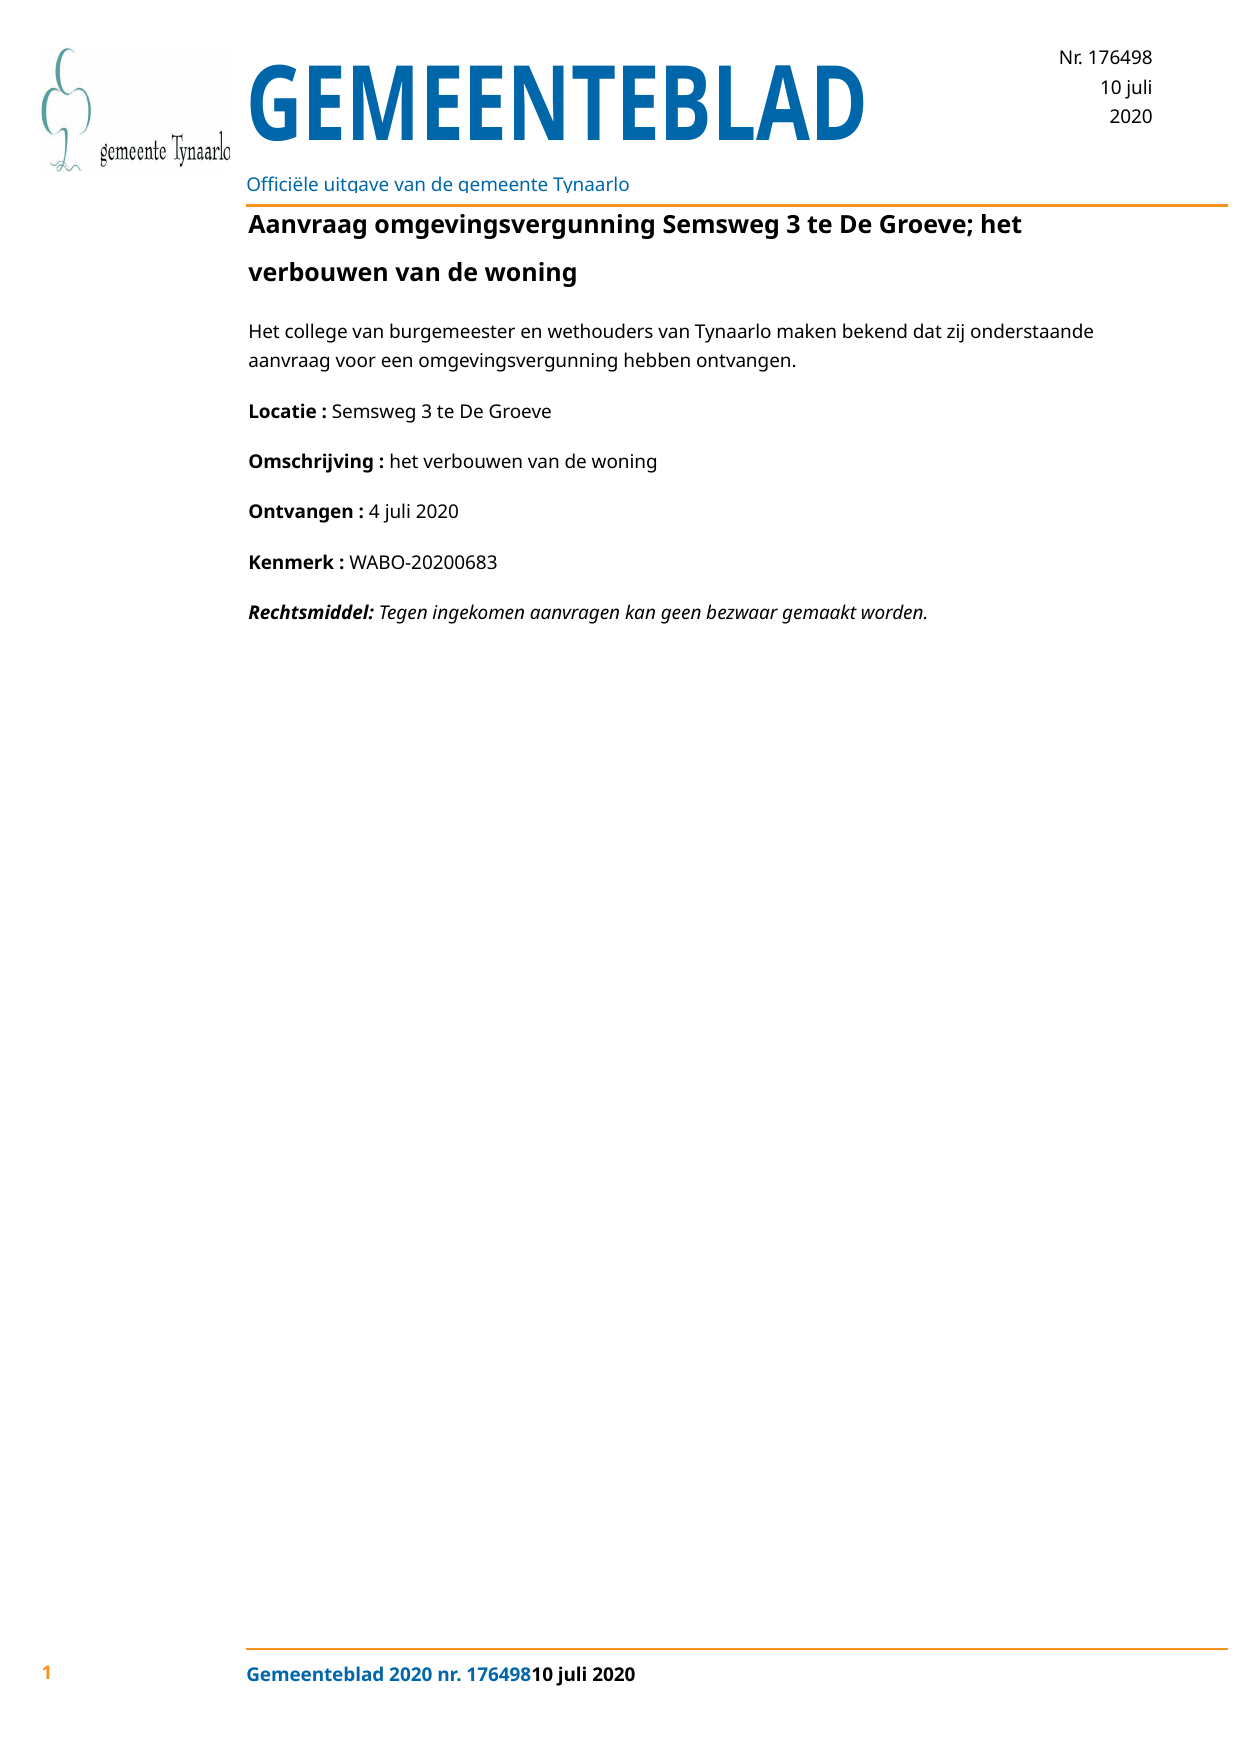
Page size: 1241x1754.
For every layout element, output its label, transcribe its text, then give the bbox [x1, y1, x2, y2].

text Het college van burgemeester en wethouders van Tynaarlo maken bekend dat zij onderstaande aanvraag voor een omgevingsvergunning hebben ontvangen. [248, 318, 1152, 373]
text Omschrijving : het verbouwen van de woning [248, 448, 1152, 474]
text Ontvangen : 4 juli 2020 [248, 499, 1152, 524]
text Rechtsmiddel: Tegen ingekomen aanvragen kan geen bezwaar gemaakt worden. [248, 599, 1152, 625]
text Kenmerk : WABO-20200683 [248, 549, 1152, 575]
picture [41, 47, 231, 172]
text Aanvraag omgevingsvergunning Semsweg 3 te De Groeve; het verbouwen van de woning [248, 207, 1152, 288]
text Locatie : Semsweg 3 te De Groeve [248, 398, 1152, 424]
